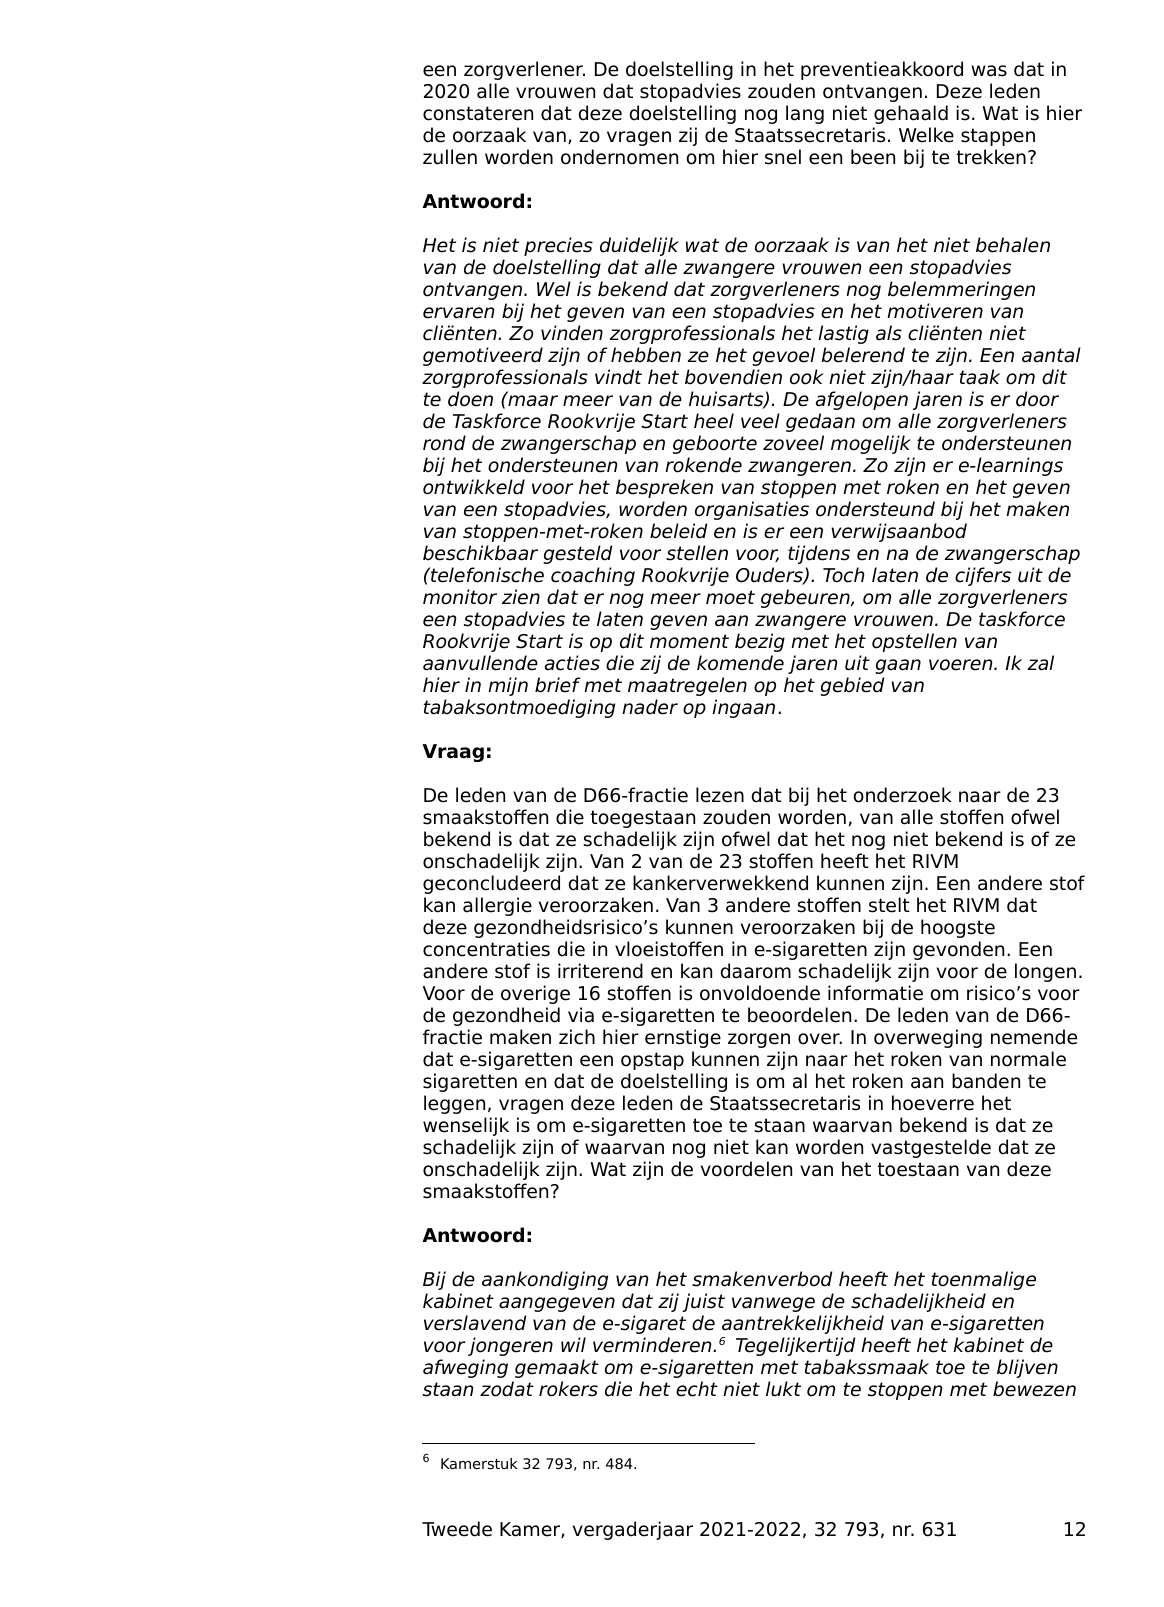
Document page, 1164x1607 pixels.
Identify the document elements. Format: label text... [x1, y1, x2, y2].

text Het is niet precies duidelijk wat de oorzaak is van het niet behalen van de doelstelling dat alle zwangere vrouwen een stopadvies ontvangen. Wel is bekend dat zorgverleners nog belemmeringen ervaren bij het geven van een stopadvies en het motiveren van cliënten. Zo vinden zorgprofessionals het lastig als cliënten niet gemotiveerd zijn of hebben ze het gevoel belerend te zijn. Een aantal zorgprofessionals vindt het bovendien ook niet zijn/haar taak om dit te doen (maar meer van de huisarts). De afgelopen jaren is er door de Taskforce Rookvrije Start heel veel gedaan om alle zorgverleners rond de zwangerschap en geboorte zoveel mogelijk te ondersteunen bij het ondersteunen van rokende zwangeren. Zo zijn er e-learnings ontwikkeld voor het bespreken van stoppen met roken en het geven van een stopadvies, worden organisaties ondersteund bij het maken van stoppen-met-roken beleid en is er een verwijsaanbod beschikbaar gesteld voor stellen voor, tijdens en na de zwangerschap (telefonische coaching Rookvrije Ouders). Toch laten de cijfers uit de monitor zien dat er nog meer moet gebeuren, om alle zorgverleners een stopadvies te laten geven aan zwangere vrouwen. De taskforce Rookvrije Start is op dit moment bezig met het opstellen van aanvullende acties die zij de komende jaren uit gaan voeren. Ik zal hier in mijn brief met maatregelen op het gebied van tabaksontmoediging nader op ingaan. [422, 235, 1087, 719]
subtitle Vraag: [422, 741, 1087, 763]
subtitle Antwoord: [422, 191, 1087, 213]
text De leden van de D66-fractie lezen dat bij het onderzoek naar de 23 smaakstoffen die toegestaan zouden worden, van alle stoffen ofwel bekend is dat ze schadelijk zijn ofwel dat het nog niet bekend is of ze onschadelijk zijn. Van 2 van de 23 stoffen heeft het RIVM geconcludeerd dat ze kankerverwekkend kunnen zijn. Een andere stof kan allergie veroorzaken. Van 3 andere stoffen stelt het RIVM dat deze gezondheidsrisico’s kunnen veroorzaken bij de hoogste concentraties die in vloeistoffen in e-sigaretten zijn gevonden. Een andere stof is irriterend en kan daarom schadelijk zijn voor de longen. Voor de overige 16 stoffen is onvoldoende informatie om risico’s voor de gezondheid via e-sigaretten te beoordelen. De leden van de D66-fractie maken zich hier ernstige zorgen over. In overweging nemende dat e-sigaretten een opstap kunnen zijn naar het roken van normale sigaretten en dat de doelstelling is om al het roken aan banden te leggen, vragen deze leden de Staatssecretaris in hoeverre het wenselijk is om e-sigaretten toe te staan waarvan bekend is dat ze schadelijk zijn of waarvan nog niet kan worden vastgestelde dat ze onschadelijk zijn. Wat zijn de voordelen van het toestaan van deze smaakstoffen? [422, 785, 1087, 1203]
subtitle Antwoord: [422, 1225, 1087, 1247]
text Kamerstuk 32 793, nr. 484. [422, 1452, 1087, 1474]
text Bij de aankondiging van het smakenverbod heeft het toenmalige kabinet aangegeven dat zij juist vanwege de schadelijkheid en verslavend van de e-sigaret de aantrekkelijkheid van e-sigaretten voor jongeren wil verminderen. Tegelijkertijd heeft het kabinet de afweging gemaakt om e-sigaretten met tabakssmaak toe te blijven staan zodat rokers die het echt niet lukt om te stoppen met bewezen [422, 1269, 1087, 1401]
text een zorgverlener. De doelstelling in het preventieakkoord was dat in 2020 alle vrouwen dat stopadvies zouden ontvangen. Deze leden constateren dat deze doelstelling nog lang niet gehaald is. Wat is hier de oorzaak van, zo vragen zij de Staatssecretaris. Welke stappen zullen worden ondernomen om hier snel een been bij te trekken? [422, 59, 1087, 169]
